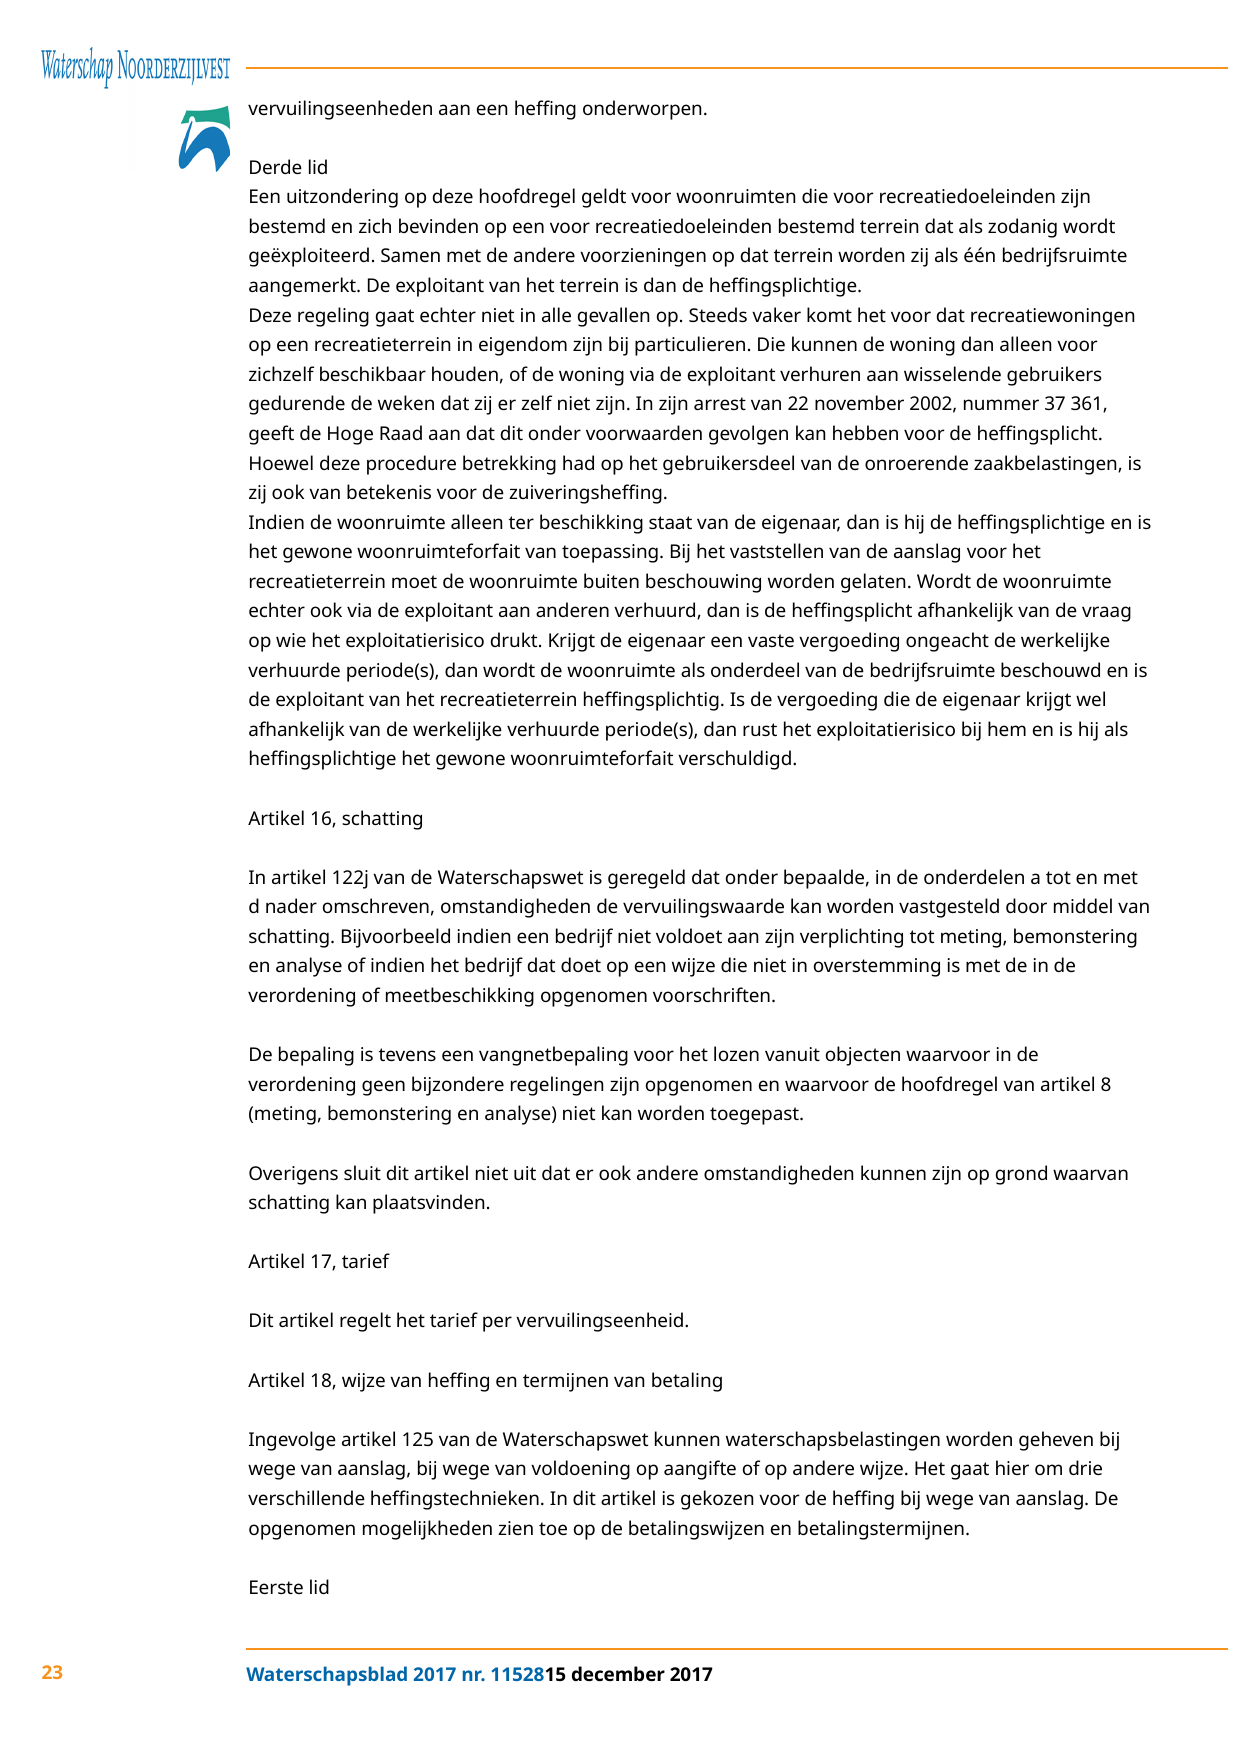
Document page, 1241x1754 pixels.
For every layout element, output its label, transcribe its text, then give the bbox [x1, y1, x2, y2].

text Ingevolge artikel 125 van de Waterschapswet kunnen waterschapsbelastingen worden geheven bij wege van aanslag, bij wege van voldoening op aangifte of op andere wijze. Het gaat hier om drie verschillende heffingstechnieken. In dit artikel is gekozen voor de heffing bij wege van aanslag. De opgenomen mogelijkheden zien toe op de betalingswijzen en betalingstermijnen. [248, 1426, 1152, 1541]
text In artikel 122j van de Waterschapswet is geregeld dat onder bepaalde, in de onderdelen a tot en met d nader omschreven, omstandigheden de vervuilingswaarde kan worden vastgesteld door middel van schatting. Bijvoorbeeld indien een bedrijf niet voldoet aan zijn verplichting tot meting, bemonstering en analyse of indien het bedrijf dat doet op een wijze die niet in overstemming is met de in de verordening of meetbeschikking opgenomen voorschriften. [248, 864, 1152, 1008]
text Overigens sluit dit artikel niet uit dat er ook andere omstandigheden kunnen zijn op grond waarvan schatting kan plaatsvinden. [248, 1160, 1152, 1215]
text Deze regeling gaat echter niet in alle gevallen op. Steeds vaker komt het voor dat recreatiewoningen op een recreatieterrein in eigendom zijn bij particulieren. Die kunnen de woning dan alleen voor zichzelf beschikbaar houden, of de woning via de exploitant verhuren aan wisselende gebruikers gedurende de weken dat zij er zelf niet zijn. In zijn arrest van 22 november 2002, nummer 37 361, geeft de Hoge Raad aan dat dit onder voorwaarden gevolgen kan hebben voor de heffingsplicht. Hoewel deze procedure betrekking had op het gebruikersdeel van de onroerende zaakbelastingen, is zij ook van betekenis voor de zuiveringsheffing. [248, 302, 1152, 505]
text vervuilingseenheden aan een heffing onderworpen. [248, 95, 1152, 121]
text Dit artikel regelt het tarief per vervuilingseenheid. [248, 1308, 1152, 1333]
text Artikel 17, tarief [248, 1248, 1152, 1274]
text De bepaling is tevens een vangnetbepaling voor het lozen vanuit objecten waarvoor in de verordening geen bijzondere regelingen zijn opgenomen en waarvoor de hoofdregel van artikel 8 (meting, bemonstering en analyse) niet kan worden toegepast. [248, 1041, 1152, 1126]
text Indien de woonruimte alleen ter beschikking staat van de eigenaar, dan is hij de heffingsplichtige en is het gewone woonruimteforfait van toepassing. Bij het vaststellen van de aanslag voor het recreatieterrein moet de woonruimte buiten beschouwing worden gelaten. Wordt de woonruimte echter ook via de exploitant aan anderen verhuurd, dan is de heffingsplicht afhankelijk van de vraag op wie het exploitatierisico drukt. Krijgt de eigenaar een vaste vergoeding ongeacht de werkelijke verhuurde periode(s), dan wordt de woonruimte als onderdeel van de bedrijfsruimte beschouwd en is de exploitant van het recreatieterrein heffingsplichtig. Is de vergoeding die de eigenaar krijgt wel afhankelijk van de werkelijke verhuurde periode(s), dan rust het exploitatierisico bij hem en is hij als heffingsplichtige het gewone woonruimteforfait verschuldigd. [248, 509, 1152, 771]
text Artikel 18, wijze van heffing en termijnen van betaling [248, 1367, 1152, 1393]
text Eerste lid [248, 1574, 1152, 1600]
picture [41, 47, 231, 172]
text Een uitzondering op deze hoofdregel geldt voor woonruimten die voor recreatiedoeleinden zijn bestemd en zich bevinden op een voor recreatiedoeleinden bestemd terrein dat als zodanig wordt geëxploiteerd. Samen met de andere voorzieningen op dat terrein worden zij als één bedrijfsruimte aangemerkt. De exploitant van het terrein is dan de heffingsplichtige. [248, 183, 1152, 298]
text Derde lid [248, 154, 1152, 180]
text Artikel 16, schatting [248, 805, 1152, 831]
